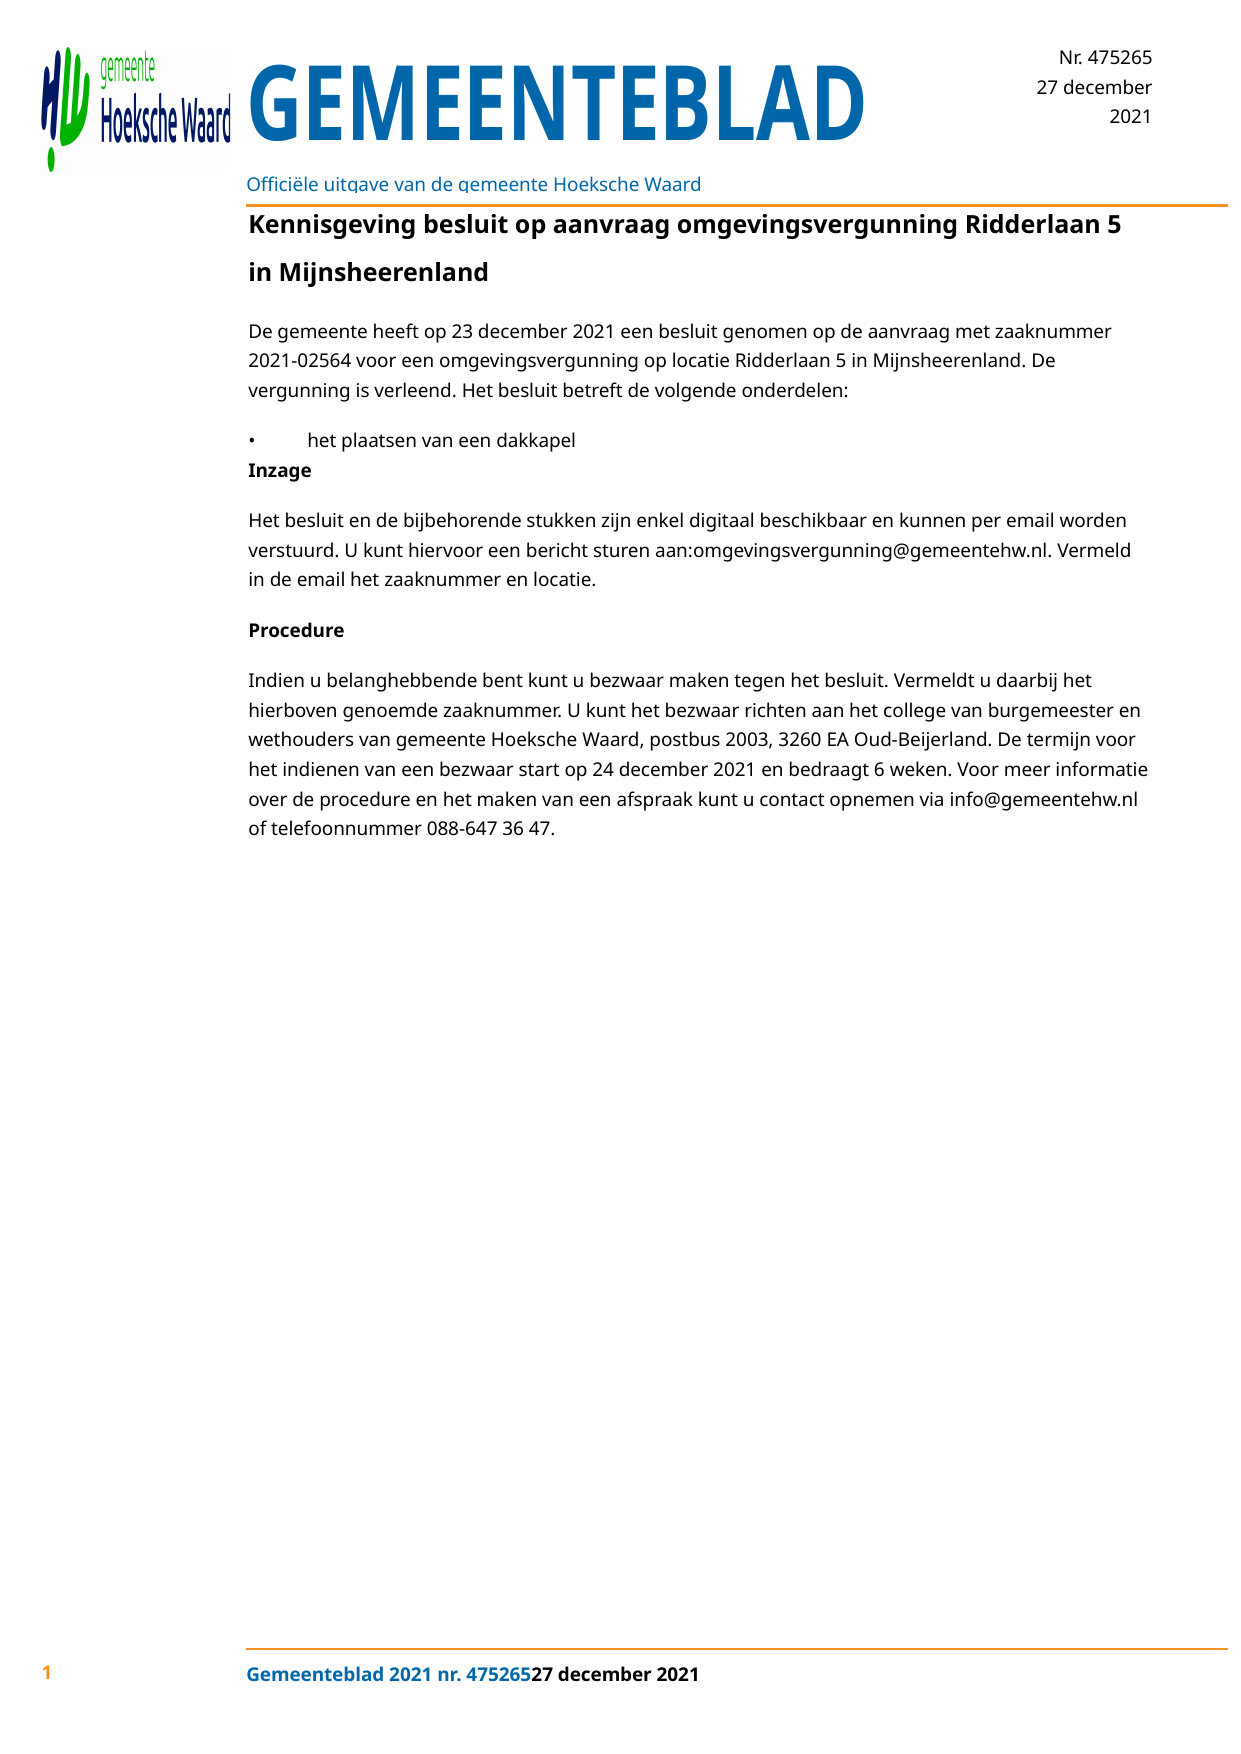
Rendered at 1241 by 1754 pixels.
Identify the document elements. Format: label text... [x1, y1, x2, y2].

text Inzage [248, 457, 1152, 483]
text De gemeente heeft op 23 december 2021 een besluit genomen op de aanvraag met zaaknummer 2021-02564 voor een omgevingsvergunning op locatie Ridderlaan 5 in Mijnsheerenland. De vergunning is verleend. Het besluit betreft de volgende onderdelen: [248, 318, 1152, 403]
list het plaatsen van een dakkapel [248, 427, 1152, 453]
picture [41, 47, 231, 172]
text Kennisgeving besluit op aanvraag omgevingsvergunning Ridderlaan 5 in Mijnsheerenland [248, 207, 1152, 288]
text Het besluit en de bijbehorende stukken zijn enkel digitaal beschikbaar en kunnen per email worden verstuurd. U kunt hiervoor een bericht sturen aan:omgevingsvergunning@gemeentehw.nl. Vermeld in de email het zaaknummer en locatie. [248, 507, 1152, 592]
text Procedure [248, 617, 1152, 643]
text Indien u belanghebbende bent kunt u bezwaar maken tegen het besluit. Vermeldt u daarbij het hierboven genoemde zaaknummer. U kunt het bezwaar richten aan het college van burgemeester en wethouders van gemeente Hoeksche Waard, postbus 2003, 3260 EA Oud-Beijerland. De termijn voor het indienen van een bezwaar start op 24 december 2021 en bedraagt 6 weken. Voor meer informatie over de procedure en het maken van een afspraak kunt u contact opnemen via info@gemeentehw.nl of telefoonnummer 088-647 36 47. [248, 667, 1152, 841]
